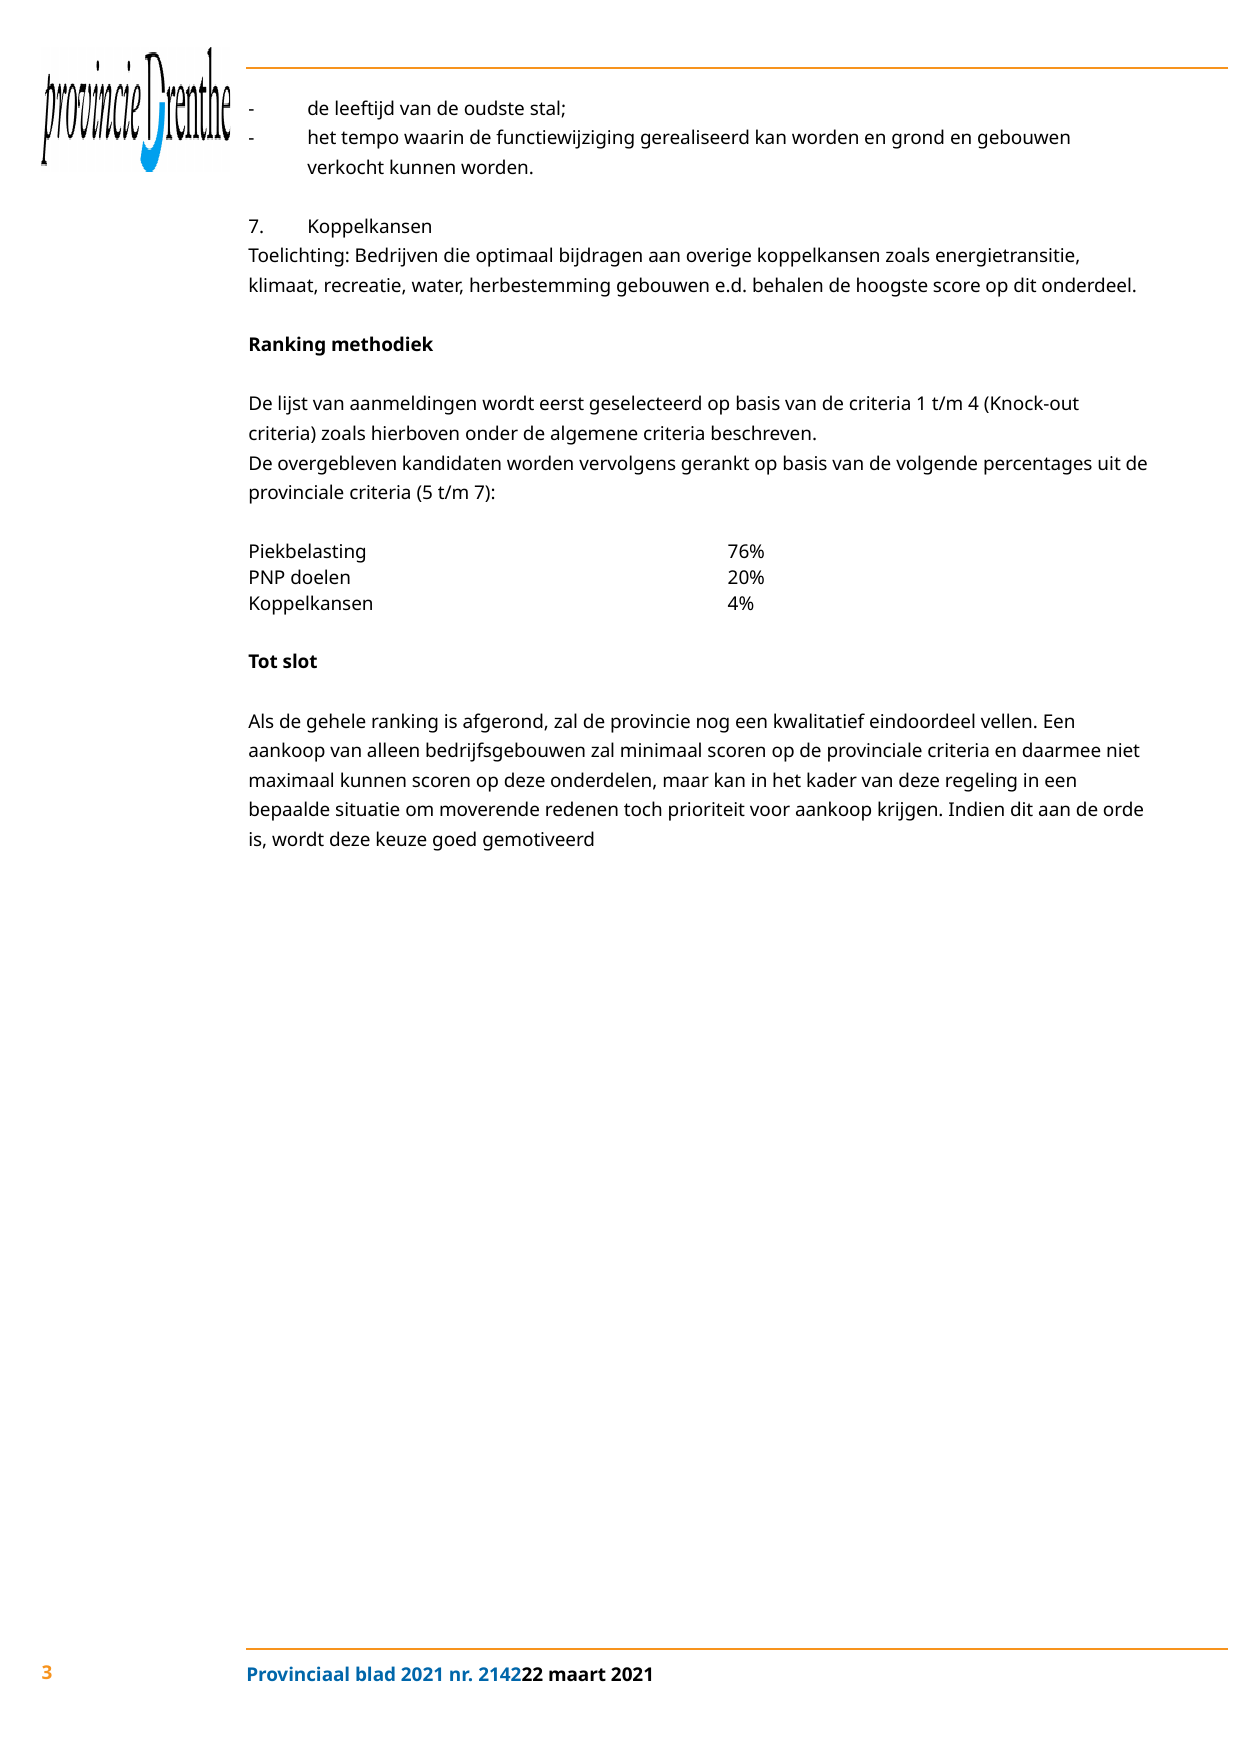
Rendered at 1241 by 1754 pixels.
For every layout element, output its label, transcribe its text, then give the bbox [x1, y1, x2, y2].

text De lijst van aanmeldingen wordt eerst geselecteerd op basis van de criteria 1 t/m 4 (Knock-out criteria) zoals hierboven onder de algemene criteria beschreven. [248, 391, 1152, 446]
list Koppelkansen [248, 213, 1152, 239]
text Tot slot [248, 649, 1152, 674]
table_cell 20% [728, 564, 1152, 590]
table_header 76% [728, 539, 1152, 564]
table_header Piekbelasting [248, 539, 727, 564]
text Ranking methodiek [248, 331, 1152, 357]
table_cell 4% [728, 590, 1152, 616]
text De overgebleven kandidaten worden vervolgens gerankt op basis van de volgende percentages uit de provinciale criteria (5 t/m 7): [248, 450, 1152, 505]
table_cell PNP doelen [248, 564, 727, 590]
list de leeftijd van de oudste stal; [248, 95, 1152, 121]
text Als de gehele ranking is afgerond, zal de provincie nog een kwalitatief eindoordeel vellen. Een aankoop van alleen bedrijfsgebouwen zal minimaal scoren op de provinciale criteria en daarmee niet maximaal kunnen scoren op deze onderdelen, maar kan in het kader van deze regeling in een bepaalde situatie om moverende redenen toch prioriteit voor aankoop krijgen. Indien dit aan de orde is, wordt deze keuze goed gemotiveerd [248, 708, 1152, 852]
list het tempo waarin de functiewijziging gerealiseerd kan worden en grond en gebouwen verkocht kunnen worden. [248, 124, 1152, 180]
text Toelichting: Bedrijven die optimaal bijdragen aan overige koppelkansen zoals energietransitie, klimaat, recreatie, water, herbestemming gebouwen e.d. behalen de hoogste score op dit onderdeel. [248, 243, 1152, 298]
table_cell Koppelkansen [248, 590, 727, 616]
picture [41, 47, 231, 172]
